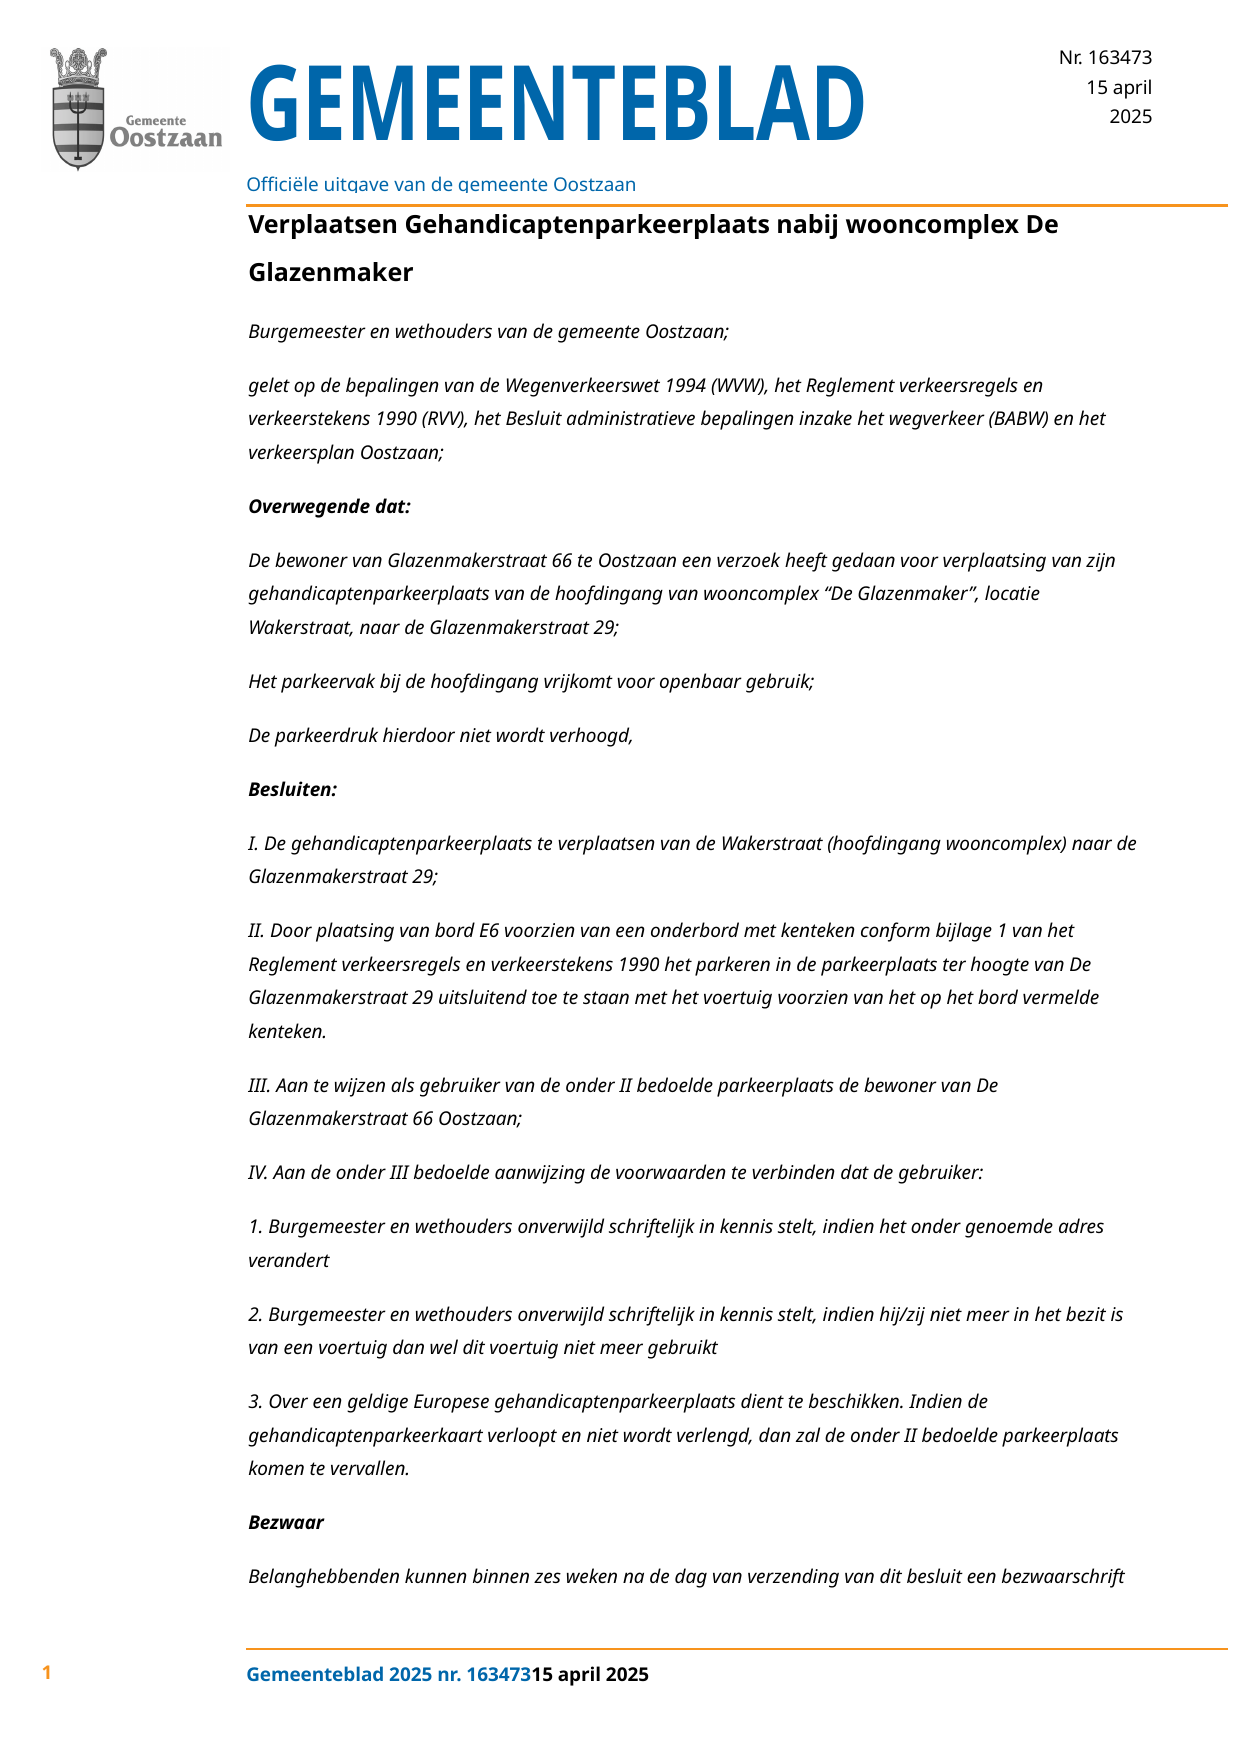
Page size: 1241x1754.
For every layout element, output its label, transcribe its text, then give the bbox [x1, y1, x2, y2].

text 1. Burgemeester en wethouders onverwijld schriftelijk in kennis stelt, indien het onder genoemde adres verandert [248, 1213, 1152, 1273]
text Bezwaar [248, 1509, 1152, 1535]
text De parkeerdruk hierdoor niet wordt verhoogd, [248, 722, 1152, 748]
text Burgemeester en wethouders van de gemeente Oostzaan; [248, 318, 1152, 344]
text Overwegende dat: [248, 493, 1152, 519]
text 3. Over een geldige Europese gehandicaptenparkeerplaats dient te beschikken. Indien de gehandicaptenparkeerkaart verloopt en niet wordt verlengd, dan zal de onder II bedoelde parkeerplaats komen te vervallen. [248, 1388, 1152, 1481]
picture [41, 47, 231, 172]
text Besluiten: [248, 776, 1152, 802]
text III. Aan te wijzen als gebruiker van de onder II bedoelde parkeerplaats de bewoner van De Glazenmakerstraat 66 Oostzaan; [248, 1072, 1152, 1131]
text Verplaatsen Gehandicaptenparkeerplaats nabij wooncomplex De Glazenmaker [248, 207, 1152, 288]
text Het parkeervak bij de hoofdingang vrijkomt voor openbaar gebruik; [248, 668, 1152, 694]
text gelet op de bepalingen van de Wegenverkeerswet 1994 (WVW), het Reglement verkeersregels en verkeerstekens 1990 (RVV), het Besluit administratieve bepalingen inzake het wegverkeer (BABW) en het verkeersplan Oostzaan; [248, 372, 1152, 464]
text IV. Aan de onder III bedoelde aanwijzing de voorwaarden te verbinden dat de gebruiker: [248, 1159, 1152, 1185]
text Belanghebbenden kunnen binnen zes weken na de dag van verzending van dit besluit een bezwaarschrift [248, 1563, 1152, 1589]
text II. Door plaatsing van bord E6 voorzien van een onderbord met kenteken conform bijlage 1 van het Reglement verkeersregels en verkeerstekens 1990 het parkeren in de parkeerplaats ter hoogte van De Glazenmakerstraat 29 uitsluitend toe te staan met het voertuig voorzien van het op het bord vermelde kenteken. [248, 918, 1152, 1044]
text I. De gehandicaptenparkeerplaats te verplaatsen van de Wakerstraat (hoofdingang wooncomplex) naar de Glazenmakerstraat 29; [248, 830, 1152, 889]
text 2. Burgemeester en wethouders onverwijld schriftelijk in kennis stelt, indien hij/zij niet meer in het bezit is van een voertuig dan wel dit voertuig niet meer gebruikt [248, 1301, 1152, 1360]
text De bewoner van Glazenmakerstraat 66 te Oostzaan een verzoek heeft gedaan voor verplaatsing van zijn gehandicaptenparkeerplaats van de hoofdingang van wooncomplex “De Glazenmaker”, locatie Wakerstraat, naar de Glazenmakerstraat 29; [248, 547, 1152, 639]
